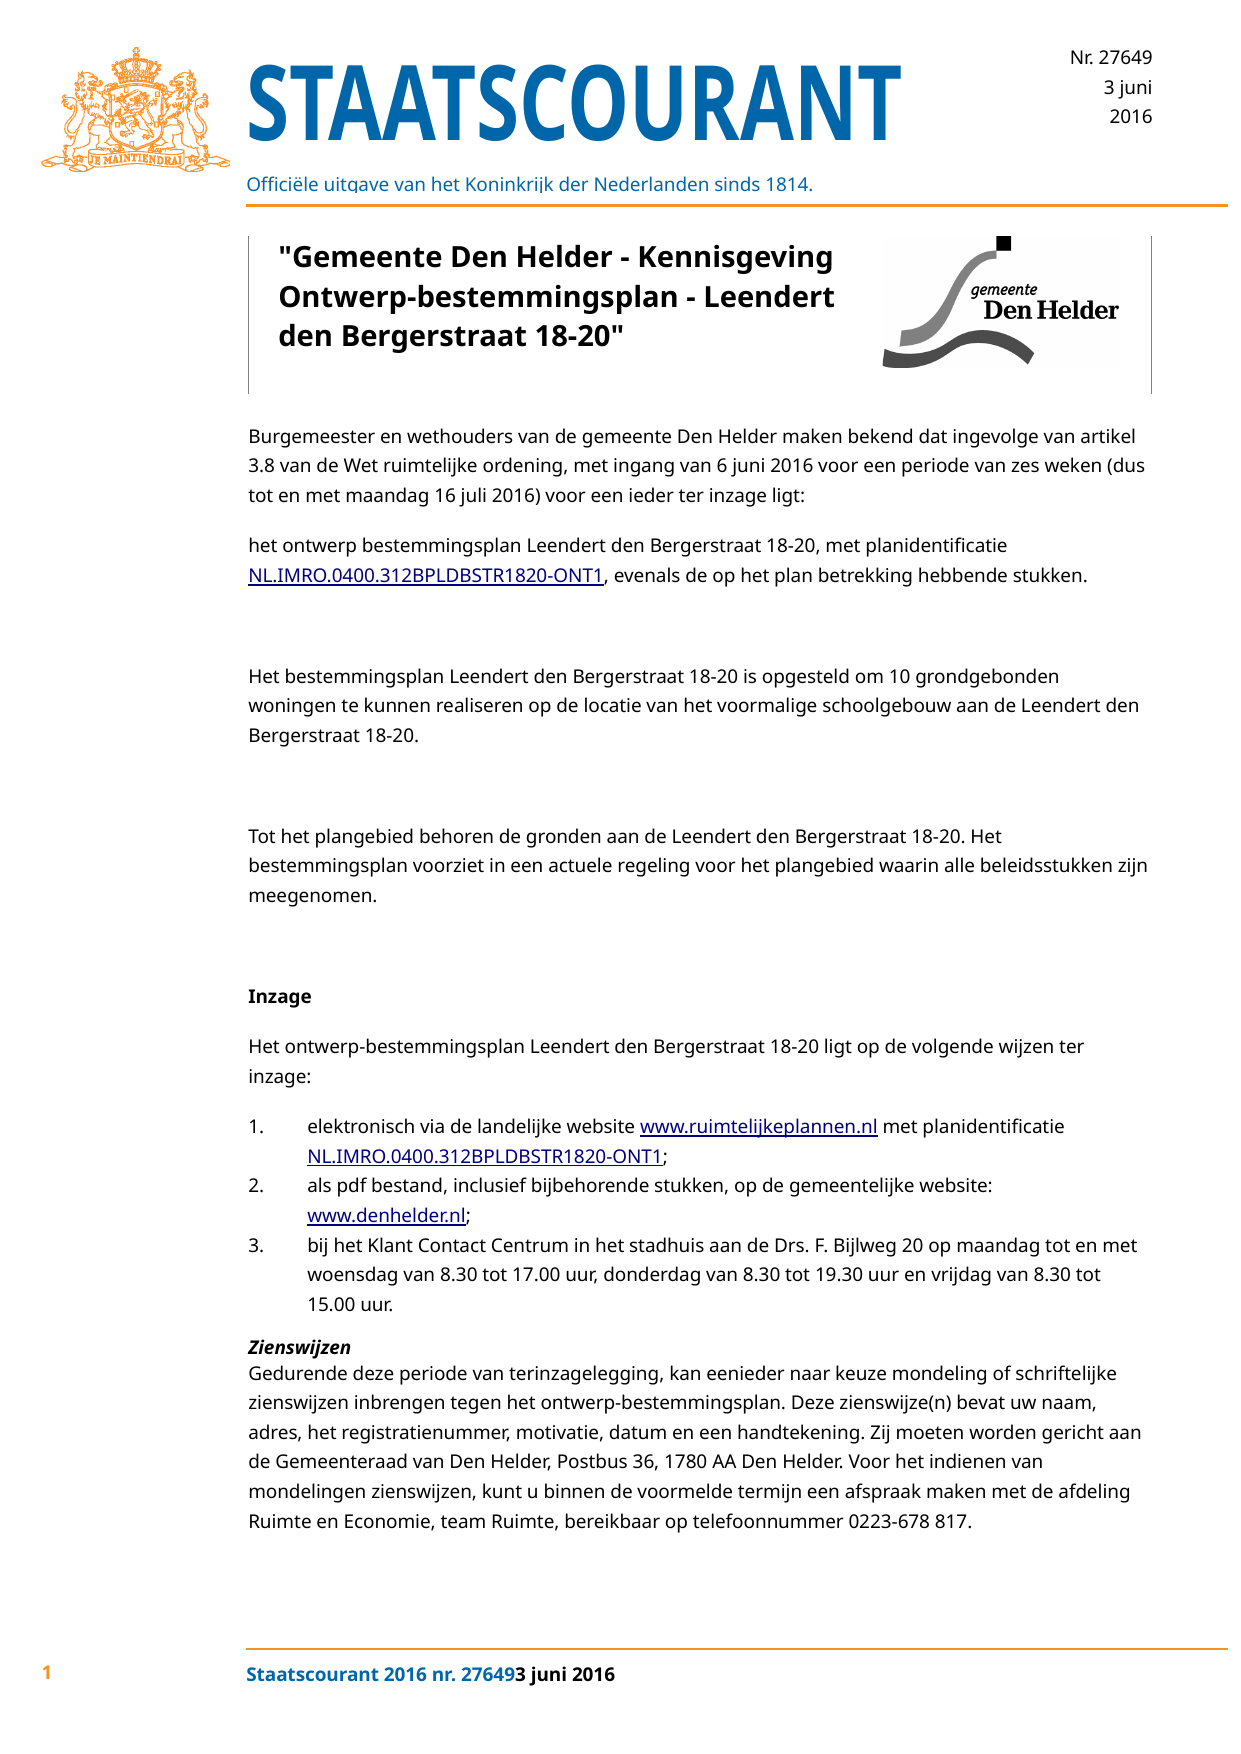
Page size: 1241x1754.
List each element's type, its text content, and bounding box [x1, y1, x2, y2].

text Zienswijzen [248, 1334, 1152, 1360]
text Inzage [248, 983, 1152, 1009]
text Gedurende deze periode van terinzagelegging, kan eenieder naar keuze mondeling of schriftelijke zienswijzen inbrengen tegen het ontwerp-bestemmingsplan. Deze zienswijze(n) bevat uw naam, adres, het registratienummer, motivatie, datum en een handtekening. Zij moeten worden gericht aan de Gemeenteraad van Den Helder, Postbus 36, 1780 AA Den Helder. Voor het indienen van mondelingen zienswijzen, kunt u binnen de voormelde termijn een afspraak maken met de afdeling Ruimte en Economie, team Ruimte, bereikbaar op telefoonnummer 0223-678 817. [248, 1360, 1152, 1533]
text het ontwerp bestemmingsplan Leendert den Bergerstraat 18-20, met planidentificatie NL.IMRO.0400.312BPLDBSTR1820-ONT1, evenals de op het plan betrekking hebbende stukken. [248, 533, 1152, 588]
text Het bestemmingsplan Leendert den Bergerstraat 18-20 is opgesteld om 10 grondgebonden woningen te kunnen realiseren op de locatie van het voormalige schoolgebouw aan de Leendert den Bergerstraat 18-20. [248, 663, 1152, 748]
picture [882, 236, 1119, 368]
list elektronisch via de landelijke website www.ruimtelijkeplannen.nl met planidentificatie NL.IMRO.0400.312BPLDBSTR1820-ONT1; [248, 1113, 1152, 1169]
table_header "Gemeente Den Helder - Kennisgeving Ontwerp-bestemmingsplan - Leendert den Bergerstraat 18-20" [249, 236, 850, 394]
text Het ontwerp-bestemmingsplan Leendert den Bergerstraat 18-20 ligt op de volgende wijzen ter inzage: [248, 1033, 1152, 1089]
list bij het Klant Contact Centrum in het stadhuis aan de Drs. F. Bijlweg 20 op maandag tot en met woensdag van 8.30 tot 17.00 uur, donderdag van 8.30 tot 19.30 uur en vrijdag van 8.30 tot 15.00 uur. [248, 1232, 1152, 1317]
list als pdf bestand, inclusief bijbehorende stukken, op de gemeentelijke website: www.denhelder.nl; [248, 1173, 1152, 1228]
table_header [850, 236, 1151, 394]
text Tot het plangebied behoren de gronden aan de Leendert den Bergerstraat 18-20. Het bestemmingsplan voorziet in een actuele regeling voor het plangebied waarin alle beleidsstukken zijn meegenomen. [248, 823, 1152, 908]
picture [41, 47, 231, 172]
text Burgemeester en wethouders van de gemeente Den Helder maken bekend dat ingevolge van artikel 3.8 van de Wet ruimtelijke ordening, met ingang van 6 juni 2016 voor een periode van zes weken (dus tot en met maandag 16 juli 2016) voor een ieder ter inzage ligt: [248, 423, 1152, 508]
